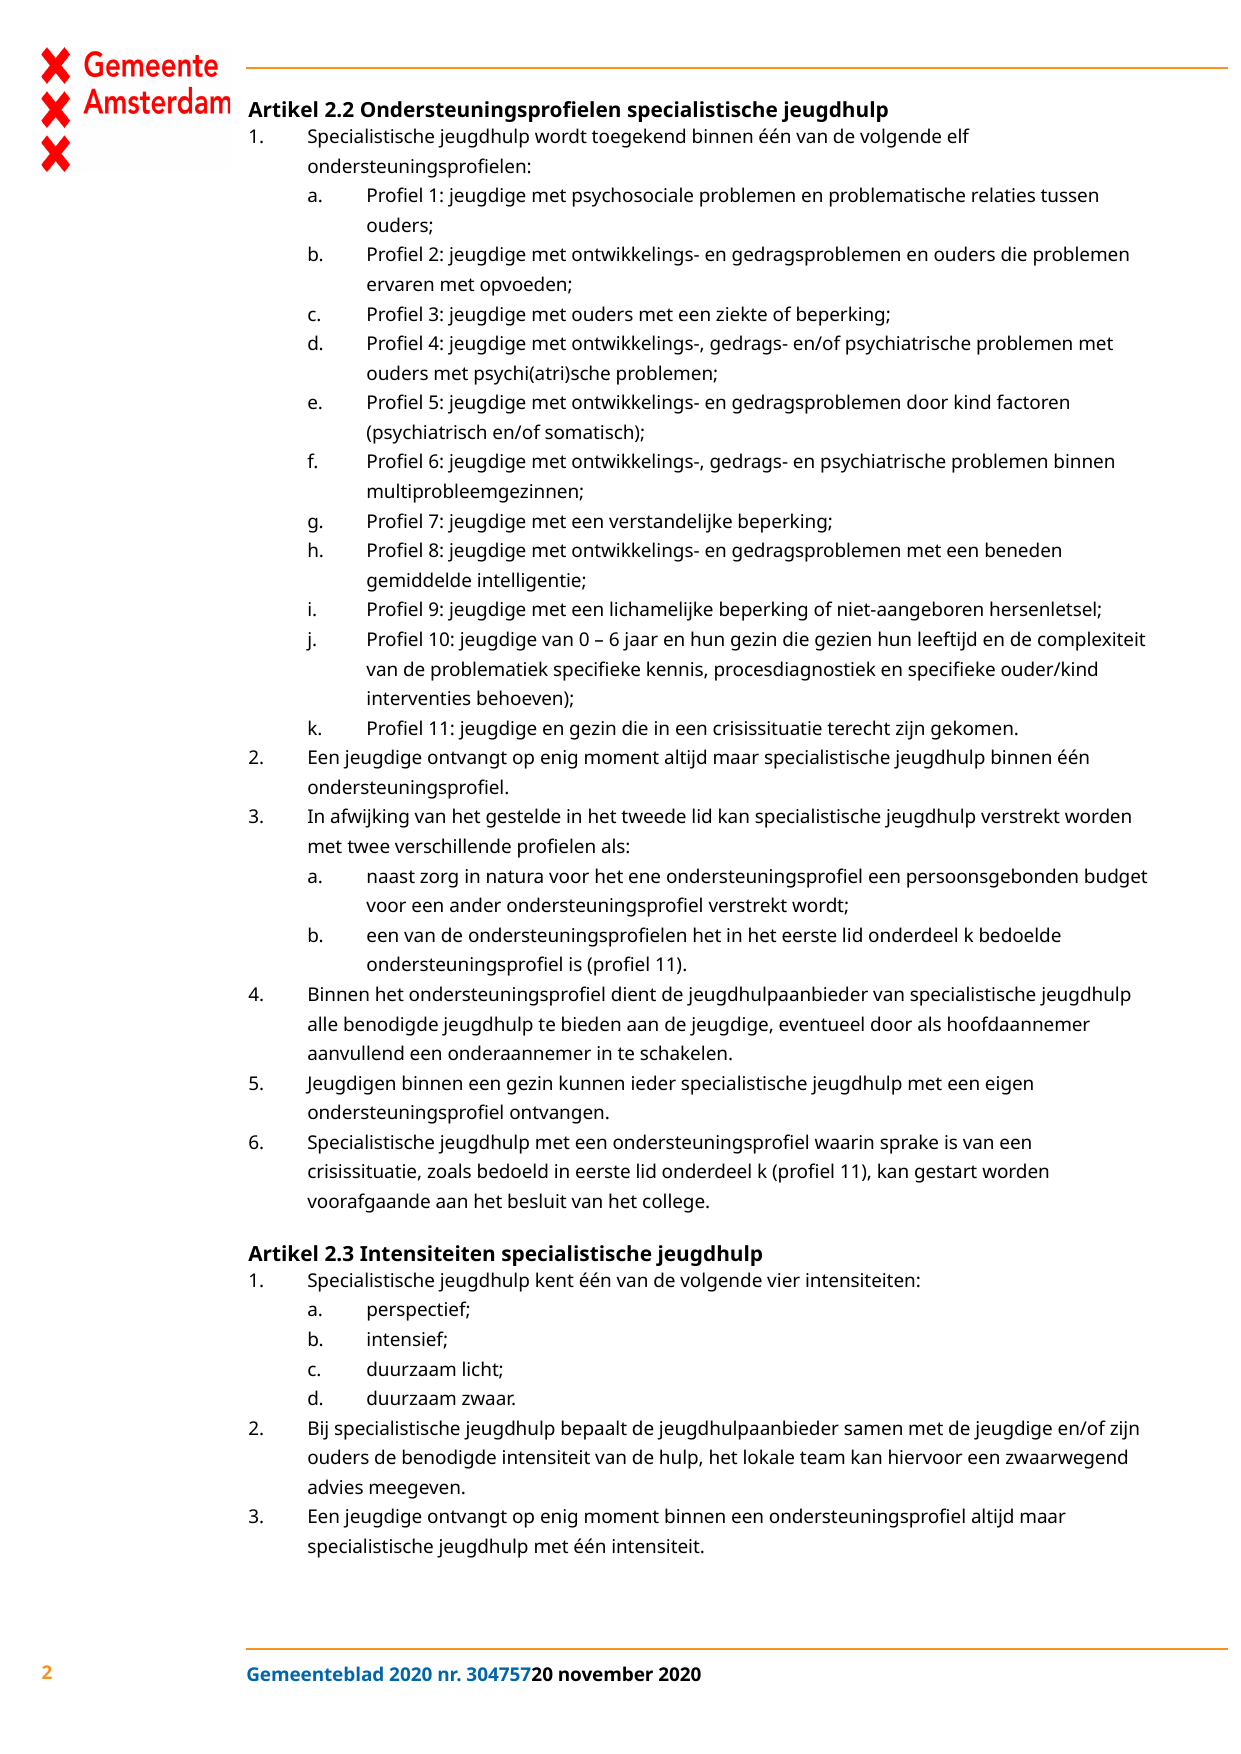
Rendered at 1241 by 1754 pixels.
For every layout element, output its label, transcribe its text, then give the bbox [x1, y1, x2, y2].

list Specialistische jeugdhulp wordt toegekend binnen één van de volgende elf ondersteuningsprofielen: [248, 123, 1152, 178]
list Bij specialistische jeugdhulp bepaalt de jeugdhulpaanbieder samen met de jeugdige en/of zijn ouders de benodigde intensiteit van de hulp, het lokale team kan hiervoor een zwaarwegend advies meegeven. [248, 1415, 1152, 1500]
list Profiel 6: jeugdige met ontwikkelings-, gedrags- en psychiatrische problemen binnen multiprobleemgezinnen; [307, 449, 1152, 504]
list Profiel 8: jeugdige met ontwikkelings- en gedragsproblemen met een beneden gemiddelde intelligentie; [307, 537, 1152, 593]
list Profiel 5: jeugdige met ontwikkelings- en gedragsproblemen door kind factoren (psychiatrisch en/of somatisch); [307, 389, 1152, 445]
text Artikel 2.2 Ondersteuningsprofielen specialistische jeugdhulp [248, 95, 1152, 123]
list Jeugdigen binnen een gezin kunnen ieder specialistische jeugdhulp met een eigen ondersteuningsprofiel ontvangen. [248, 1070, 1152, 1125]
list intensief; [307, 1326, 1152, 1352]
text Artikel 2.3 Intensiteiten specialistische jeugdhulp [248, 1239, 1152, 1267]
list Profiel 2: jeugdige met ontwikkelings- en gedragsproblemen en ouders die problemen ervaren met opvoeden; [307, 242, 1152, 297]
list In afwijking van het gestelde in het tweede lid kan specialistische jeugdhulp verstrekt worden met twee verschillende profielen als: [248, 804, 1152, 859]
list Specialistische jeugdhulp kent één van de volgende vier intensiteiten: [248, 1267, 1152, 1293]
list Een jeugdige ontvangt op enig moment binnen een ondersteuningsprofiel altijd maar specialistische jeugdhulp met één intensiteit. [248, 1504, 1152, 1559]
list Profiel 10: jeugdige van 0 – 6 jaar en hun gezin die gezien hun leeftijd en de complexiteit van de problematiek specifieke kennis, procesdiagnostiek en specifieke ouder/kind interventies behoeven); [307, 626, 1152, 711]
list Profiel 11: jeugdige en gezin die in een crisissituatie terecht zijn gekomen. [307, 715, 1152, 741]
list Profiel 1: jeugdige met psychosociale problemen en problematische relaties tussen ouders; [307, 182, 1152, 238]
list Profiel 3: jeugdige met ouders met een ziekte of beperking; [307, 301, 1152, 326]
list Specialistische jeugdhulp met een ondersteuningsprofiel waarin sprake is van een crisissituatie, zoals bedoeld in eerste lid onderdeel k (profiel 11), kan gestart worden voorafgaande aan het besluit van het college. [248, 1129, 1152, 1214]
picture [41, 47, 231, 172]
list Profiel 4: jeugdige met ontwikkelings-, gedrags- en/of psychiatrische problemen met ouders met psychi(atri)sche problemen; [307, 330, 1152, 386]
list Een jeugdige ontvangt op enig moment altijd maar specialistische jeugdhulp binnen één ondersteuningsprofiel. [248, 744, 1152, 800]
list Binnen het ondersteuningsprofiel dient de jeugdhulpaanbieder van specialistische jeugdhulp alle benodigde jeugdhulp te bieden aan de jeugdige, eventueel door als hoofdaannemer aanvullend een onderaannemer in te schakelen. [248, 981, 1152, 1066]
list perspectief; [307, 1297, 1152, 1322]
list naast zorg in natura voor het ene ondersteuningsprofiel een persoonsgebonden budget voor een ander ondersteuningsprofiel verstrekt wordt; [307, 863, 1152, 918]
list een van de ondersteuningsprofielen het in het eerste lid onderdeel k bedoelde ondersteuningsprofiel is (profiel 11). [307, 922, 1152, 977]
list Profiel 9: jeugdige met een lichamelijke beperking of niet-aangeboren hersenletsel; [307, 597, 1152, 622]
list duurzaam licht; [307, 1356, 1152, 1382]
list Profiel 7: jeugdige met een verstandelijke beperking; [307, 508, 1152, 533]
list duurzaam zwaar. [307, 1385, 1152, 1411]
